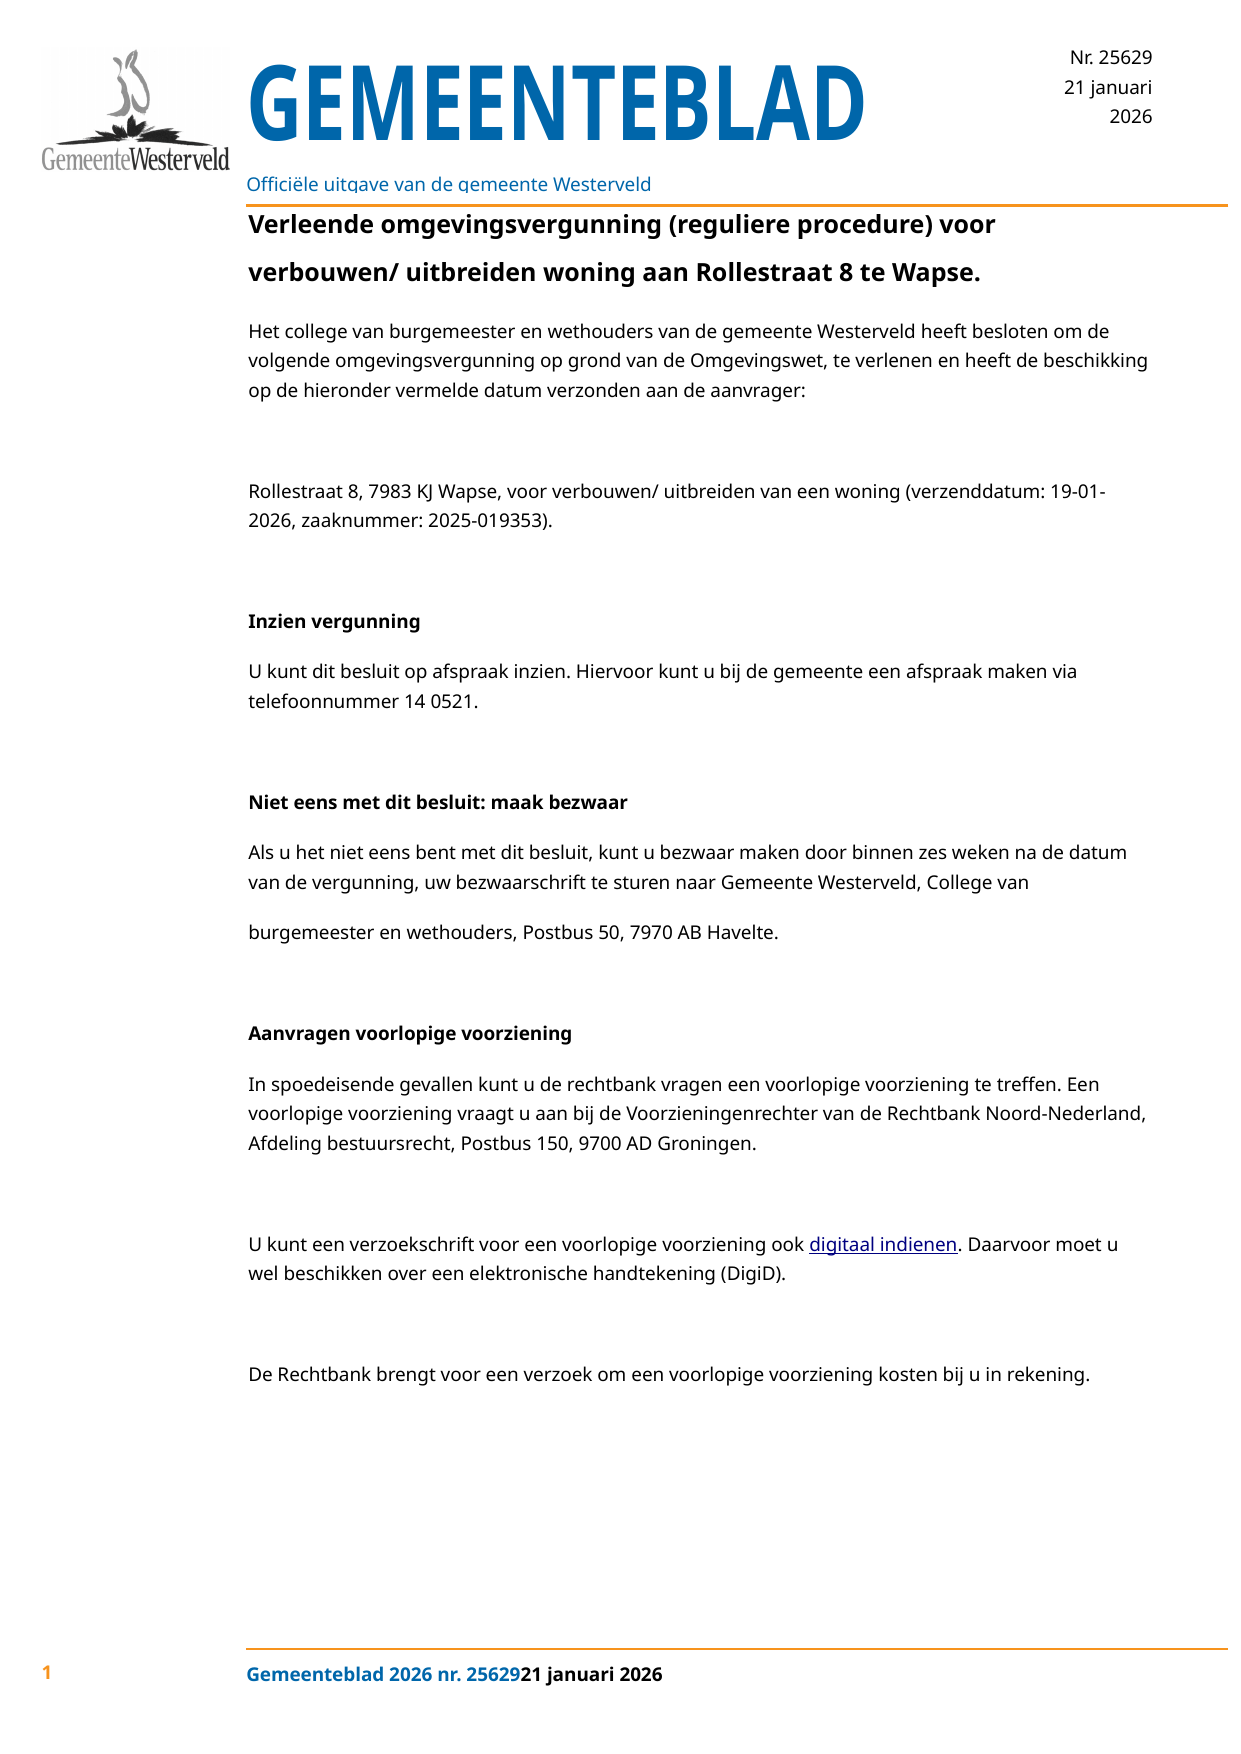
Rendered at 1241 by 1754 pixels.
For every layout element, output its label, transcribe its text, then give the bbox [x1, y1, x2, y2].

text Verleende omgevingsvergunning (reguliere procedure) voor verbouwen/ uitbreiden woning aan Rollestraat 8 te Wapse. [248, 207, 1152, 288]
text Inzien vergunning [248, 608, 1152, 634]
text Rollestraat 8, 7983 KJ Wapse, voor verbouwen/ uitbreiden van een woning (verzenddatum: 19-01-2026, zaaknummer: 2025-019353). [248, 478, 1152, 533]
text Niet eens met dit besluit: maak bezwaar [248, 789, 1152, 815]
picture [41, 47, 231, 172]
text U kunt een verzoekschrift voor een voorlopige voorziening ook digitaal indienen. Daarvoor moet u wel beschikken over een elektronische handtekening (DigiD). [248, 1231, 1152, 1286]
text burgemeester en wethouders, Postbus 50, 7970 AB Havelte. [248, 919, 1152, 945]
text De Rechtbank brengt voor een verzoek om een voorlopige voorziening kosten bij u in rekening. [248, 1361, 1152, 1387]
text Als u het niet eens bent met dit besluit, kunt u bezwaar maken door binnen zes weken na de datum van de vergunning, uw bezwaarschrift te sturen naar Gemeente Westerveld, College van [248, 839, 1152, 895]
text Aanvragen voorlopige voorziening [248, 1020, 1152, 1046]
text U kunt dit besluit op afspraak inzien. Hiervoor kunt u bij de gemeente een afspraak maken via telefoonnummer 14 0521. [248, 659, 1152, 714]
text Het college van burgemeester en wethouders van de gemeente Westerveld heeft besloten om de volgende omgevingsvergunning op grond van de Omgevingswet, te verlenen en heeft de beschikking op de hieronder vermelde datum verzonden aan de aanvrager: [248, 318, 1152, 403]
text In spoedeisende gevallen kunt u de rechtbank vragen een voorlopige voorziening te treffen. Een voorlopige voorziening vraagt u aan bij de Voorzieningenrechter van de Rechtbank Noord-Nederland, Afdeling bestuursrecht, Postbus 150, 9700 AD Groningen. [248, 1071, 1152, 1156]
